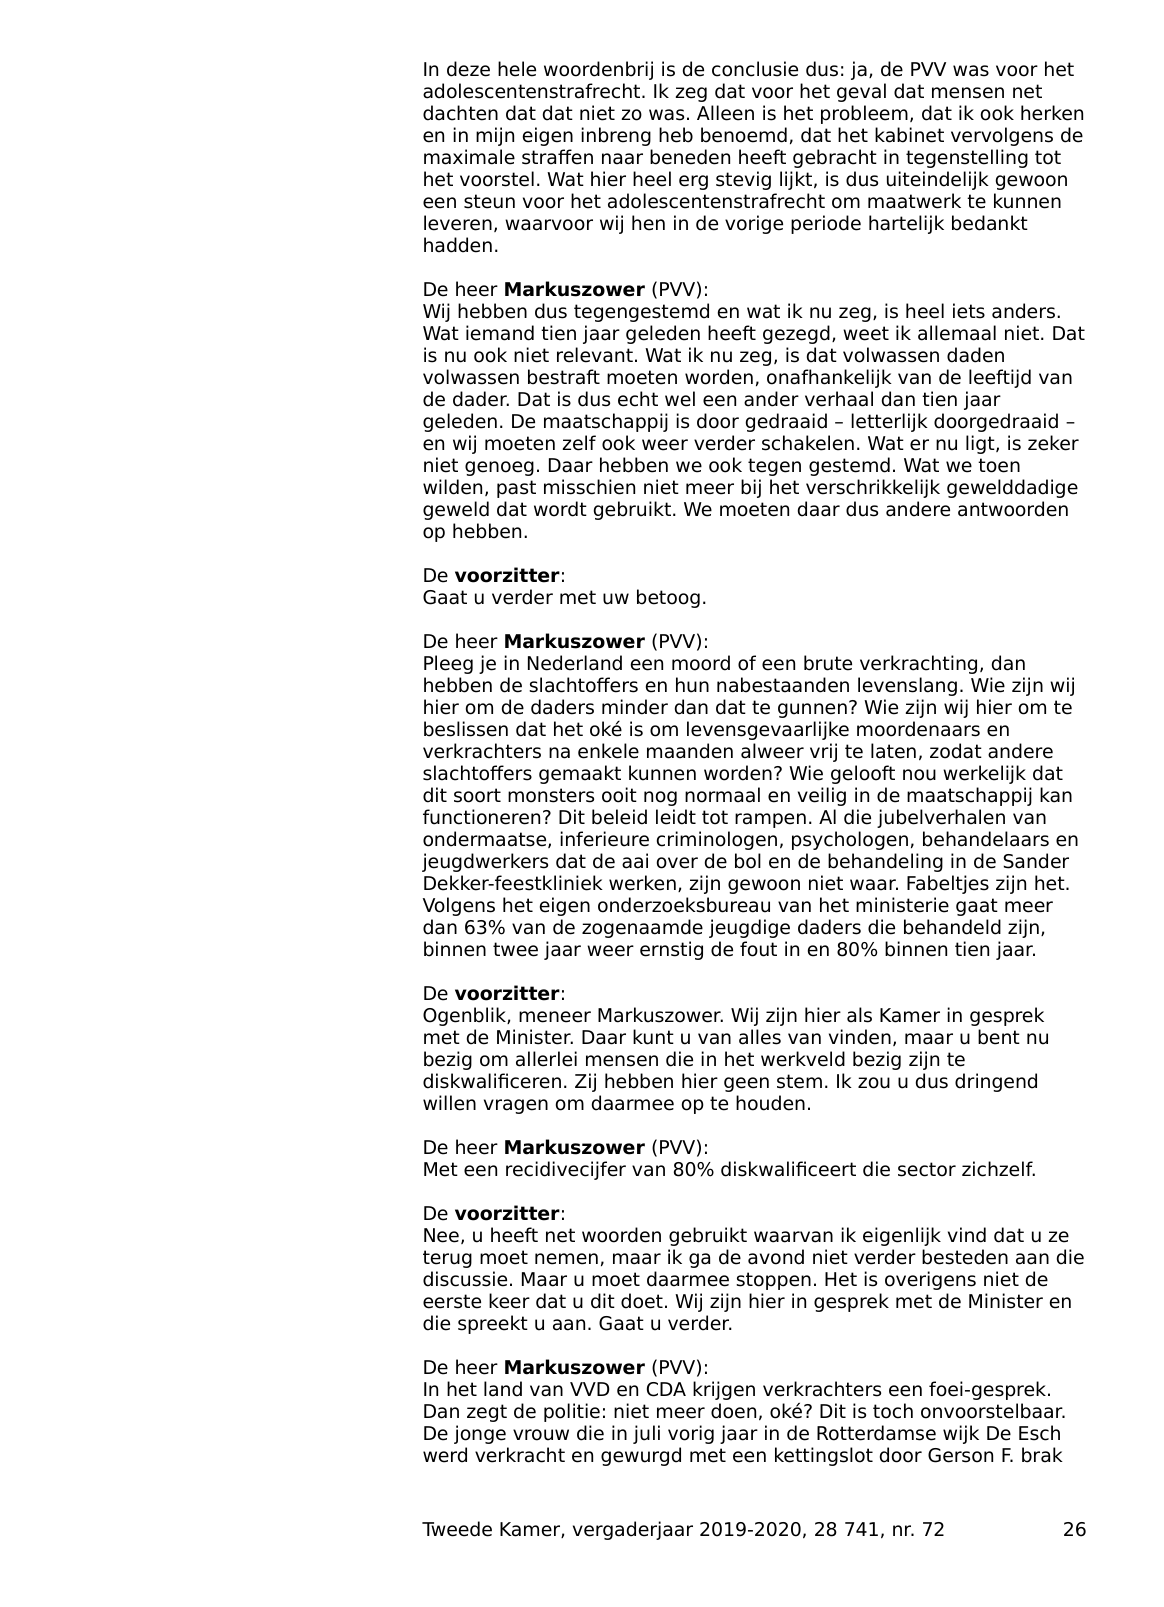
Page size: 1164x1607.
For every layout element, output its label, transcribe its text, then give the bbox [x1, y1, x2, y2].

text De heer Markuszower (PVV): [422, 631, 1087, 653]
text De heer Markuszower (PVV): [422, 1137, 1087, 1159]
text In deze hele woordenbrij is de conclusie dus: ja, de PVV was voor het adolescentenstrafrecht. Ik zeg dat voor het geval dat mensen net dachten dat dat niet zo was. Alleen is het probleem, dat ik ook herken en in mijn eigen inbreng heb benoemd, dat het kabinet vervolgens de maximale straffen naar beneden heeft gebracht in tegenstelling tot het voorstel. Wat hier heel erg stevig lijkt, is dus uiteindelijk gewoon een steun voor het adolescentenstrafrecht om maatwerk te kunnen leveren, waarvoor wij hen in de vorige periode hartelijk bedankt hadden. [422, 59, 1087, 257]
text Ogenblik, meneer Markuszower. Wij zijn hier als Kamer in gesprek met de Minister. Daar kunt u van alles van vinden, maar u bent nu bezig om allerlei mensen die in het werkveld bezig zijn te diskwalificeren. Zij hebben hier geen stem. Ik zou u dus dringend willen vragen om daarmee op te houden. [422, 1005, 1087, 1115]
text Pleeg je in Nederland een moord of een brute verkrachting, dan hebben de slachtoffers en hun nabestaanden levenslang. Wie zijn wij hier om de daders minder dan dat te gunnen? Wie zijn wij hier om te beslissen dat het oké is om levensgevaarlijke moordenaars en verkrachters na enkele maanden alweer vrij te laten, zodat andere slachtoffers gemaakt kunnen worden? Wie gelooft nou werkelijk dat dit soort monsters ooit nog normaal en veilig in de maatschappij kan functioneren? Dit beleid leidt tot rampen. Al die jubelverhalen van ondermaatse, inferieure criminologen, psychologen, behandelaars en jeugdwerkers dat de aai over de bol en de behandeling in de Sander Dekker-feestkliniek werken, zijn gewoon niet waar. Fabeltjes zijn het. Volgens het eigen onderzoeksbureau van het ministerie gaat meer dan 63% van de zogenaamde jeugdige daders die behandeld zijn, binnen twee jaar weer ernstig de fout in en 80% binnen tien jaar. [422, 653, 1087, 961]
text De heer Markuszower (PVV): [422, 279, 1087, 301]
text De heer Markuszower (PVV): [422, 1357, 1087, 1379]
text De voorzitter: [422, 983, 1087, 1005]
text De voorzitter: [422, 565, 1087, 587]
text Met een recidivecijfer van 80% diskwalificeert die sector zichzelf. [422, 1159, 1087, 1181]
text Nee, u heeft net woorden gebruikt waarvan ik eigenlijk vind dat u ze terug moet nemen, maar ik ga de avond niet verder besteden aan die discussie. Maar u moet daarmee stoppen. Het is overigens niet de eerste keer dat u dit doet. Wij zijn hier in gesprek met de Minister en die spreekt u aan. Gaat u verder. [422, 1225, 1087, 1335]
text De voorzitter: [422, 1203, 1087, 1225]
text In het land van VVD en CDA krijgen verkrachters een foei-gesprek. Dan zegt de politie: niet meer doen, oké? Dit is toch onvoorstelbaar. De jonge vrouw die in juli vorig jaar in de Rotterdamse wijk De Esch werd verkracht en gewurgd met een kettingslot door Gerson F. brak [422, 1379, 1087, 1467]
text Wij hebben dus tegengestemd en wat ik nu zeg, is heel iets anders. Wat iemand tien jaar geleden heeft gezegd, weet ik allemaal niet. Dat is nu ook niet relevant. Wat ik nu zeg, is dat volwassen daden volwassen bestraft moeten worden, onafhankelijk van de leeftijd van de dader. Dat is dus echt wel een ander verhaal dan tien jaar geleden. De maatschappij is door gedraaid – letterlijk doorgedraaid – en wij moeten zelf ook weer verder schakelen. Wat er nu ligt, is zeker niet genoeg. Daar hebben we ook tegen gestemd. Wat we toen wilden, past misschien niet meer bij het verschrikkelijk gewelddadige geweld dat wordt gebruikt. We moeten daar dus andere antwoorden op hebben. [422, 301, 1087, 543]
text Gaat u verder met uw betoog. [422, 587, 1087, 609]
